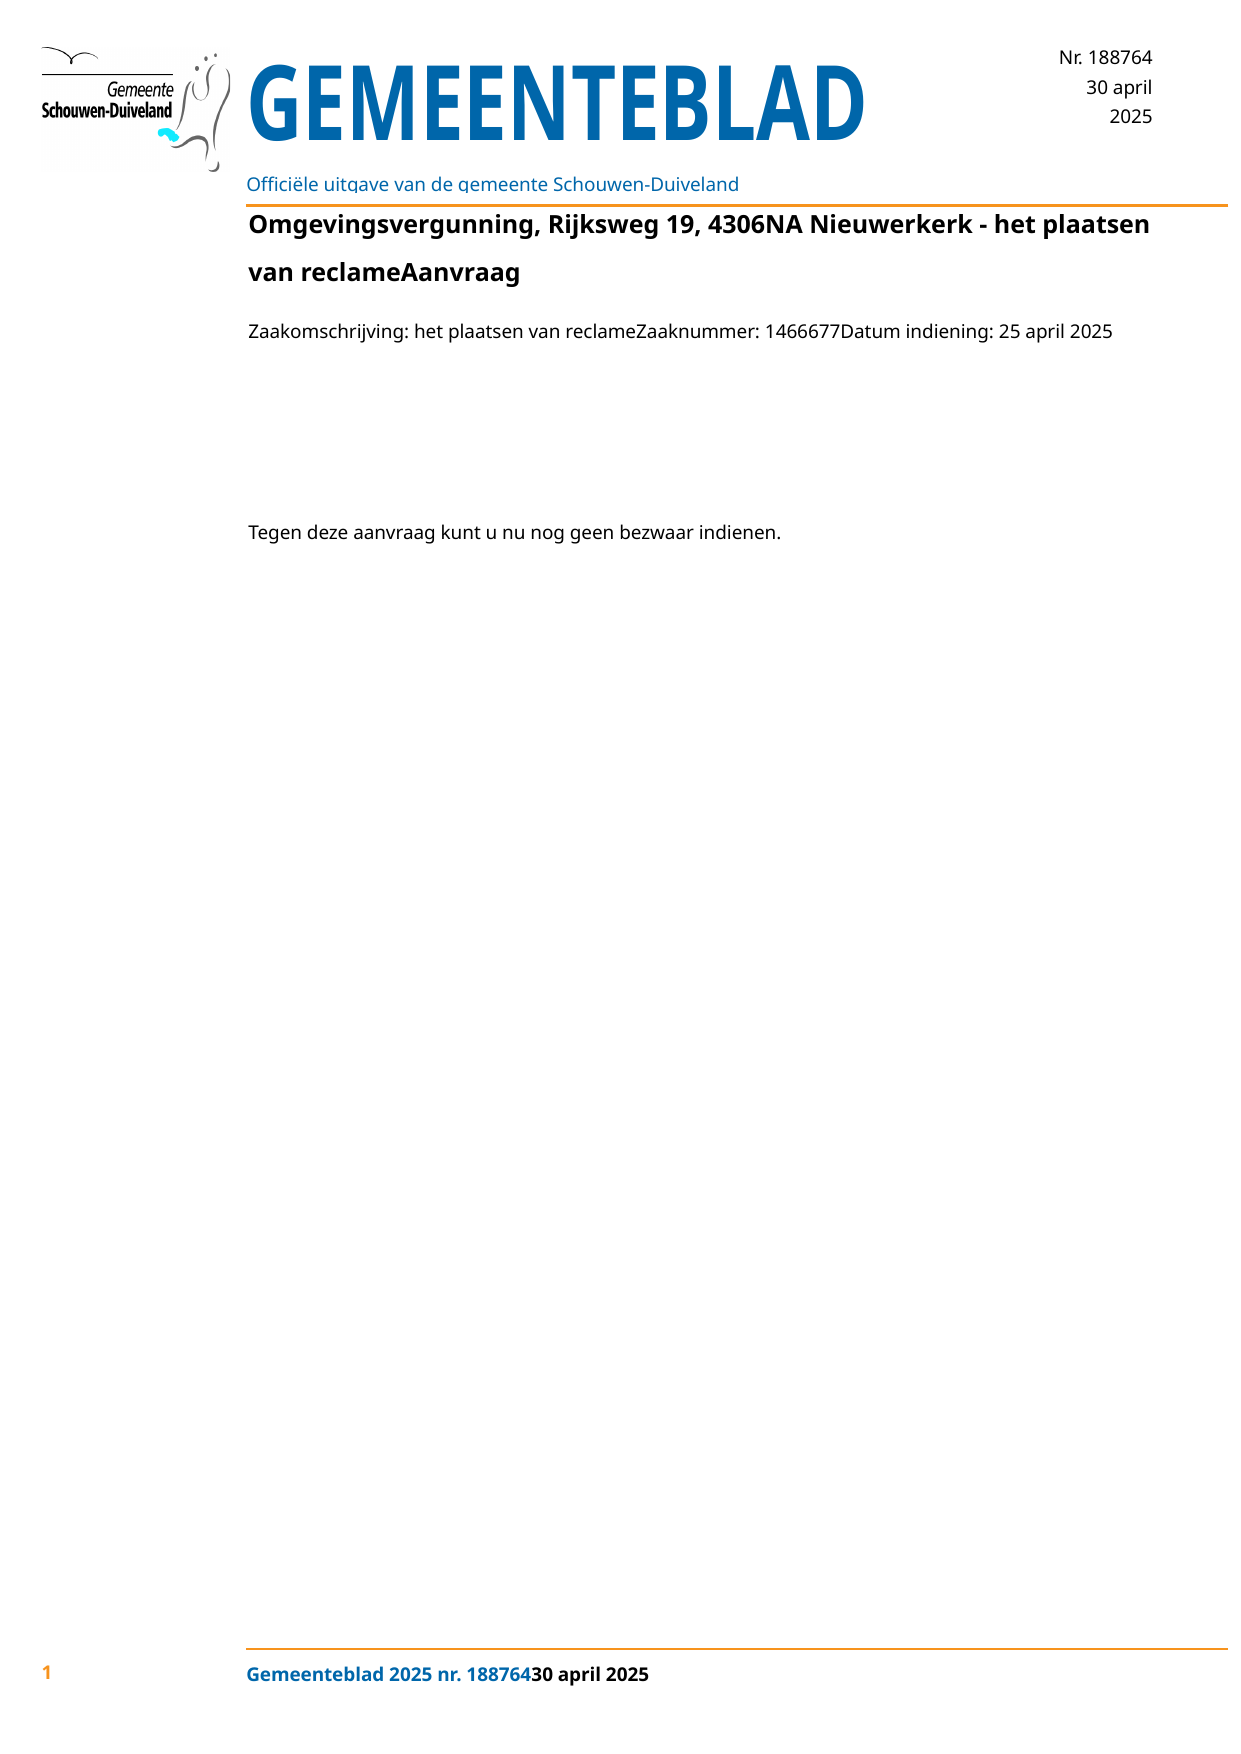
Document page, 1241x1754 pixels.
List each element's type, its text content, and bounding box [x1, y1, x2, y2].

picture [41, 47, 231, 172]
text Omgevingsvergunning, Rijksweg 19, 4306NA Nieuwerkerk - het plaatsen van reclameAanvraag [248, 207, 1152, 288]
text Tegen deze aanvraag kunt u nu nog geen bezwaar indienen. [248, 519, 1152, 545]
text Zaakomschrijving: het plaatsen van reclameZaaknummer: 1466677Datum indiening: 25 april 2025 [248, 318, 1152, 344]
